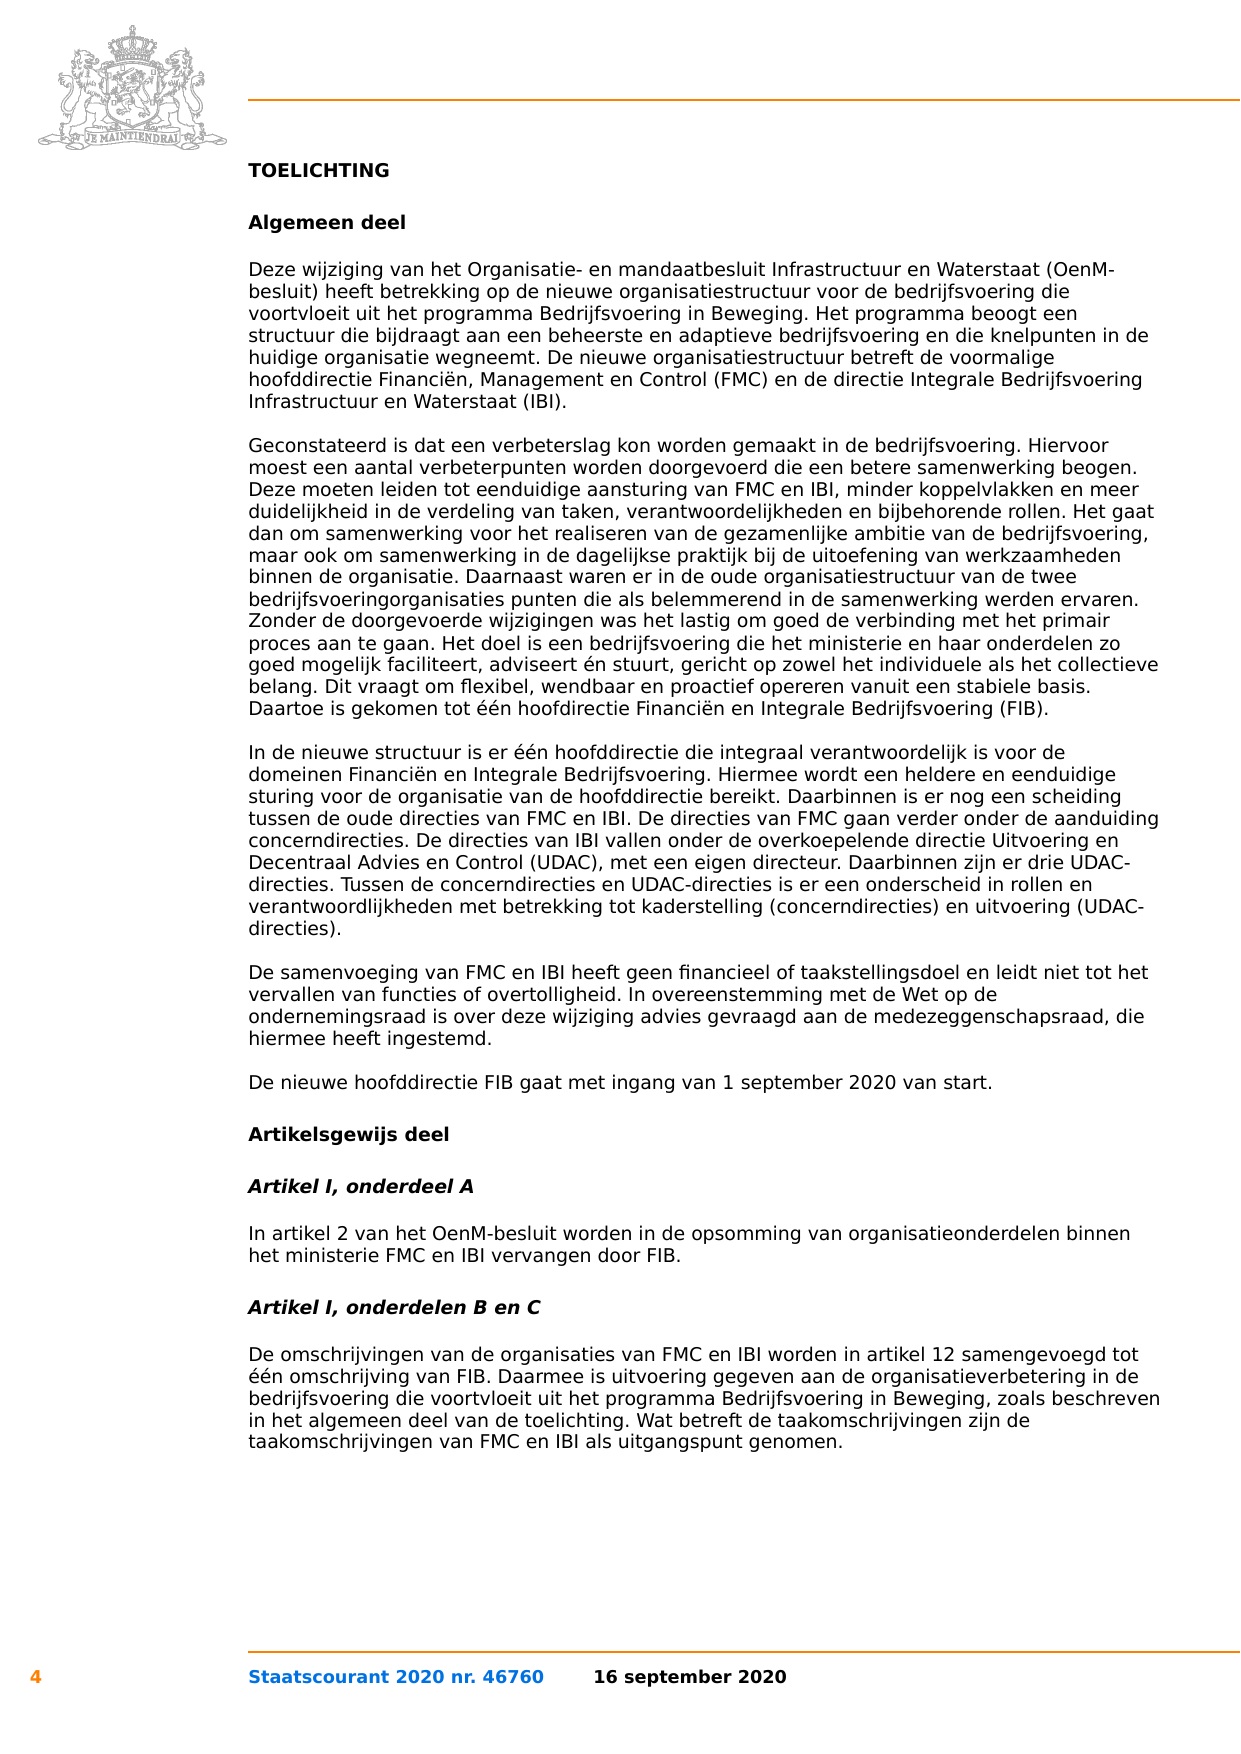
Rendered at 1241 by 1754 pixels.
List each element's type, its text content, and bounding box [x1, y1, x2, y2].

text De samenvoeging van FMC en IBI heeft geen financieel of taakstellingsdoel en leidt niet tot het vervallen van functies of overtolligheid. In overeenstemming met de Wet op de ondernemingsraad is over deze wijziging advies gevraagd aan de medezeggenschapsraad, die hiermee heeft ingestemd. [248, 962, 1163, 1050]
text De nieuwe hoofddirectie FIB gaat met ingang van 1 september 2020 van start. [248, 1072, 1163, 1094]
picture [38, 25, 227, 150]
text De omschrijvingen van de organisaties van FMC en IBI worden in artikel 12 samengevoegd tot één omschrijving van FIB. Daarmee is uitvoering gegeven aan de organisatieverbetering in de bedrijfsvoering die voortvloeit uit het programma Bedrijfsvoering in Beweging, zoals beschreven in het algemeen deel van de toelichting. Wat betreft de taakomschrijvingen zijn de taakomschrijvingen van FMC en IBI als uitgangspunt genomen. [248, 1343, 1163, 1453]
text Deze wijziging van het Organisatie- en mandaatbesluit Infrastructuur en Waterstaat (OenM-besluit) heeft betrekking op de nieuwe organisatiestructuur voor de bedrijfsvoering die voortvloeit uit het programma Bedrijfsvoering in Beweging. Het programma beoogt een structuur die bijdraagt aan een beheerste en adaptieve bedrijfsvoering en die knelpunten in de huidige organisatie wegneemt. De nieuwe organisatiestructuur betreft de voormalige hoofddirectie Financiën, Management en Control (FMC) en de directie Integrale Bedrijfsvoering Infrastructuur en Waterstaat (IBI). [248, 259, 1163, 413]
subtitle Artikelsgewijs deel [248, 1124, 1163, 1146]
text Geconstateerd is dat een verbeterslag kon worden gemaakt in de bedrijfsvoering. Hiervoor moest een aantal verbeterpunten worden doorgevoerd die een betere samenwerking beogen. Deze moeten leiden tot eenduidige aansturing van FMC en IBI, minder koppelvlakken en meer duidelijkheid in de verdeling van taken, verantwoordelijkheden en bijbehorende rollen. Het gaat dan om samenwerking voor het realiseren van de gezamenlijke ambitie van de bedrijfsvoering, maar ook om samenwerking in de dagelijkse praktijk bij de uitoefening van werkzaamheden binnen de organisatie. Daarnaast waren er in de oude organisatiestructuur van de twee bedrijfsvoeringorganisaties punten die als belemmerend in de samenwerking werden ervaren. Zonder de doorgevoerde wijzigingen was het lastig om goed de verbinding met het primair proces aan te gaan. Het doel is een bedrijfsvoering die het ministerie en haar onderdelen zo goed mogelijk faciliteert, adviseert én stuurt, gericht op zowel het individuele als het collectieve belang. Dit vraagt om flexibel, wendbaar en proactief opereren vanuit een stabiele basis. Daartoe is gekomen tot één hoofdirectie Financiën en Integrale Bedrijfsvoering (FIB). [248, 434, 1163, 720]
subtitle Artikel I, onderdeel A [248, 1176, 1163, 1198]
text In de nieuwe structuur is er één hoofddirectie die integraal verantwoordelijk is voor de domeinen Financiën en Integrale Bedrijfsvoering. Hiermee wordt een heldere en eenduidige sturing voor de organisatie van de hoofddirectie bereikt. Daarbinnen is er nog een scheiding tussen de oude directies van FMC en IBI. De directies van FMC gaan verder onder de aanduiding concerndirecties. De directies van IBI vallen onder de overkoepelende directie Uitvoering en Decentraal Advies en Control (UDAC), met een eigen directeur. Daarbinnen zijn er drie UDAC-directies. Tussen de concerndirecties en UDAC-directies is er een onderscheid in rollen en verantwoordlijkheden met betrekking tot kaderstelling (concerndirecties) en uitvoering (UDAC-directies). [248, 742, 1163, 940]
subtitle Algemeen deel [248, 212, 1163, 234]
text In artikel 2 van het OenM-besluit worden in de opsomming van organisatieonderdelen binnen het ministerie FMC en IBI vervangen door FIB. [248, 1223, 1163, 1267]
subtitle TOELICHTING [248, 160, 1163, 182]
subtitle Artikel I, onderdelen B en C [248, 1297, 1163, 1318]
